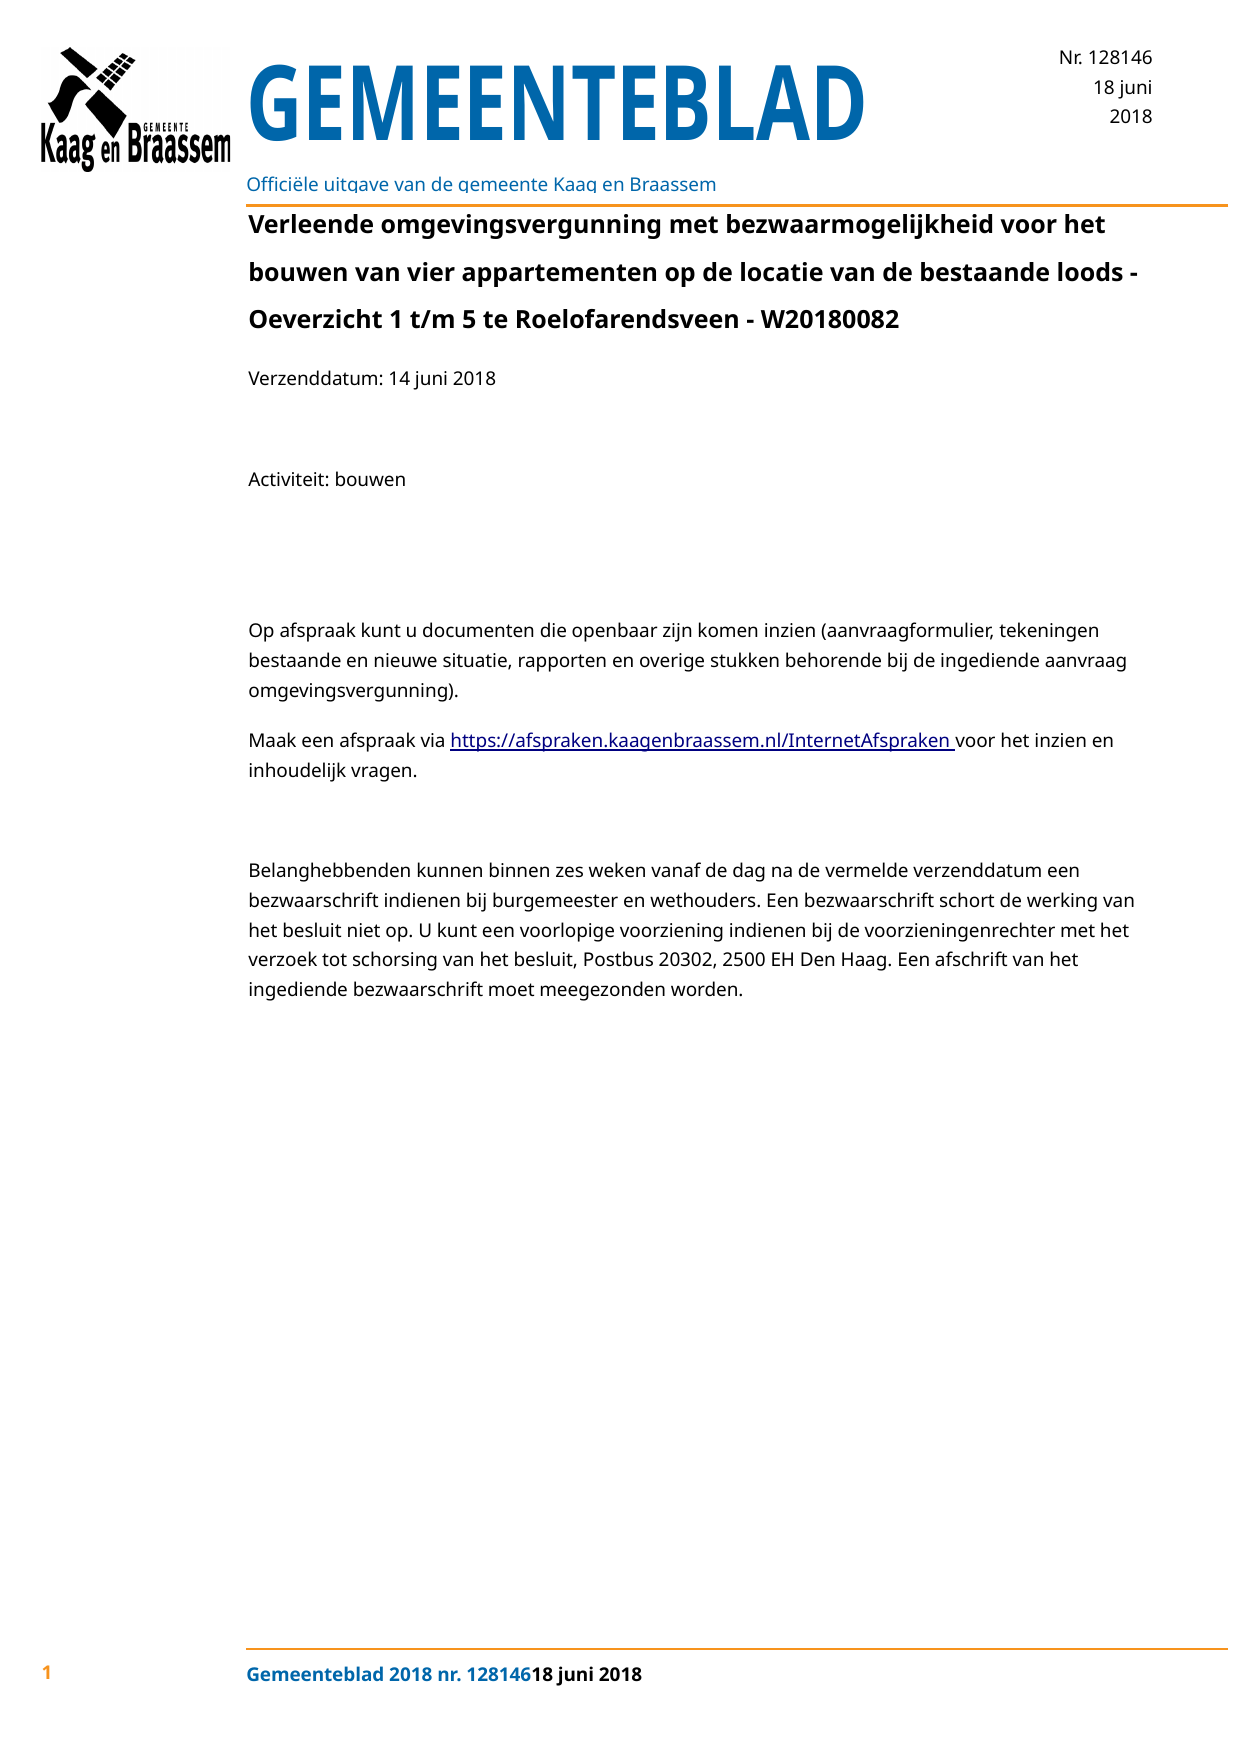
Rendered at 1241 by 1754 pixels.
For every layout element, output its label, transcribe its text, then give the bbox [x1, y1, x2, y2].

text Verleende omgevingsvergunning met bezwaarmogelijkheid voor het bouwen van vier appartementen op de locatie van de bestaande loods - Oeverzicht 1 t/m 5 te Roelofarendsveen - W20180082 [248, 207, 1152, 336]
text Verzenddatum: 14 juni 2018 [248, 366, 1152, 391]
picture [41, 47, 231, 172]
text Activiteit: bouwen [248, 466, 1152, 492]
text Maak een afspraak via https://afspraken.kaagenbraassem.nl/InternetAfspraken voor het inzien en inhoudelijk vragen. [248, 727, 1152, 782]
text Belanghebbenden kunnen binnen zes weken vanaf de dag na de vermelde verzenddatum een bezwaarschrift indienen bij burgemeester en wethouders. Een bezwaarschrift schort de werking van het besluit niet op. U kunt een voorlopige voorziening indienen bij de voorzieningenrechter met het verzoek tot schorsing van het besluit, Postbus 20302, 2500 EH Den Haag. Een afschrift van het ingediende bezwaarschrift moet meegezonden worden. [248, 858, 1152, 1002]
text Op afspraak kunt u documenten die openbaar zijn komen inzien (aanvraagformulier, tekeningen bestaande en nieuwe situatie, rapporten en overige stukken behorende bij de ingediende aanvraag omgevingsvergunning). [248, 618, 1152, 702]
